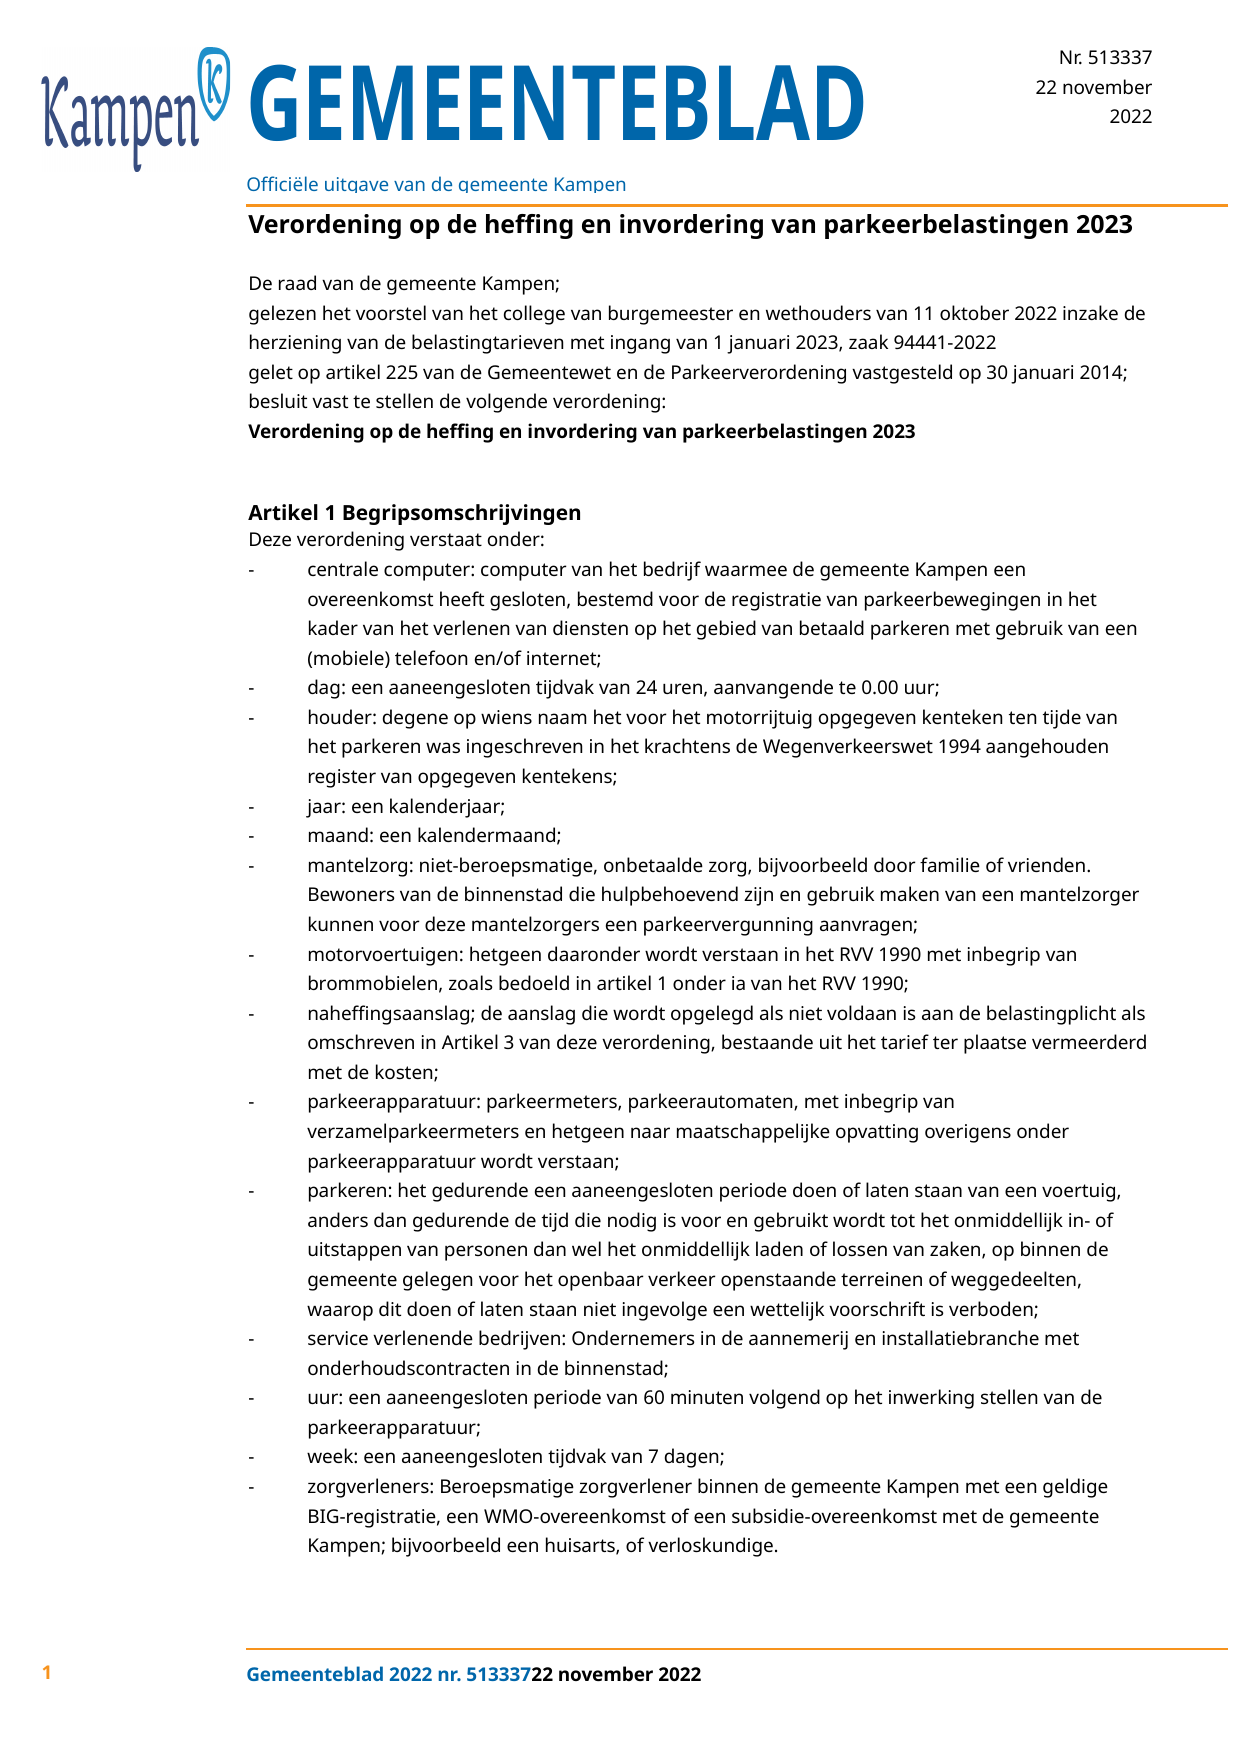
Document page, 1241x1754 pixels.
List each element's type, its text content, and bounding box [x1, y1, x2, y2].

text Artikel 1 Begripsomschrijvingen [248, 498, 1152, 527]
list jaar: een kalenderjaar; [248, 793, 1152, 819]
list naheffingsaanslag; de aanslag die wordt opgelegd als niet voldaan is aan de belastingplicht als omschreven in Artikel 3 van deze verordening, bestaande uit het tarief ter plaatse vermeerderd met de kosten; [248, 1000, 1152, 1085]
text De raad van de gemeente Kampen; [248, 270, 1152, 296]
text besluit vast te stellen de volgende verordening: [248, 389, 1152, 414]
text gelezen het voorstel van het college van burgemeester en wethouders van 11 oktober 2022 inzake de herziening van de belastingtarieven met ingang van 1 januari 2023, zaak 94441-2022 [248, 300, 1152, 355]
list parkeren: het gedurende een aaneengesloten periode doen of laten staan van een voertuig, anders dan gedurende de tijd die nodig is voor en gebruikt wordt tot het onmiddellijk in- of uitstappen van personen dan wel het onmiddellijk laden of lossen van zaken, op binnen de gemeente gelegen voor het openbaar verkeer openstaande terreinen of weggedeelten, waarop dit doen of laten staan niet ingevolge een wettelijk voorschrift is verboden; [248, 1177, 1152, 1322]
text Verordening op de heffing en invordering van parkeerbelastingen 2023 [248, 207, 1152, 241]
list service verlenende bedrijven: Ondernemers in de aannemerij en installatiebranche met onderhoudscontracten in de binnenstad; [248, 1325, 1152, 1381]
list houder: degene op wiens naam het voor het motorrijtuig opgegeven kenteken ten tijde van het parkeren was ingeschreven in het krachtens de Wegenverkeerswet 1994 aangehouden register van opgegeven kentekens; [248, 704, 1152, 789]
list dag: een aaneengesloten tijdvak van 24 uren, aanvangende te 0.00 uur; [248, 674, 1152, 700]
text Deze verordening verstaat onder: [248, 527, 1152, 552]
list motorvoertuigen: hetgeen daaronder wordt verstaan in het RVV 1990 met inbegrip van brommobielen, zoals bedoeld in artikel 1 onder ia van het RVV 1990; [248, 941, 1152, 996]
list centrale computer: computer van het bedrijf waarmee de gemeente Kampen een overeenkomst heeft gesloten, bestemd voor de registratie van parkeerbewegingen in het kader van het verlenen van diensten op het gebied van betaald parkeren met gebruik van een (mobiele) telefoon en/of internet; [248, 556, 1152, 671]
list week: een aaneengesloten tijdvak van 7 dagen; [248, 1444, 1152, 1469]
list uur: een aaneengesloten periode van 60 minuten volgend op het inwerking stellen van de parkeerapparatuur; [248, 1384, 1152, 1440]
list maand: een kalendermaand; [248, 822, 1152, 848]
text Verordening op de heffing en invordering van parkeerbelastingen 2023 [248, 418, 1152, 444]
picture [41, 47, 231, 172]
list parkeerapparatuur: parkeermeters, parkeerautomaten, met inbegrip van verzamelparkeermeters en hetgeen naar maatschappelijke opvatting overigens onder parkeerapparatuur wordt verstaan; [248, 1089, 1152, 1174]
list zorgverleners: Beroepsmatige zorgverlener binnen de gemeente Kampen met een geldige BIG-registratie, een WMO-overeenkomst of een subsidie-overeenkomst met de gemeente Kampen; bijvoorbeeld een huisarts, of verloskundige. [248, 1473, 1152, 1558]
text gelet op artikel 225 van de Gemeentewet en de Parkeerverordening vastgesteld op 30 januari 2014; [248, 359, 1152, 385]
list mantelzorg: niet-beroepsmatige, onbetaalde zorg, bijvoorbeeld door familie of vrienden. Bewoners van de binnenstad die hulpbehoevend zijn en gebruik maken van een mantelzorger kunnen voor deze mantelzorgers een parkeervergunning aanvragen; [248, 852, 1152, 937]
